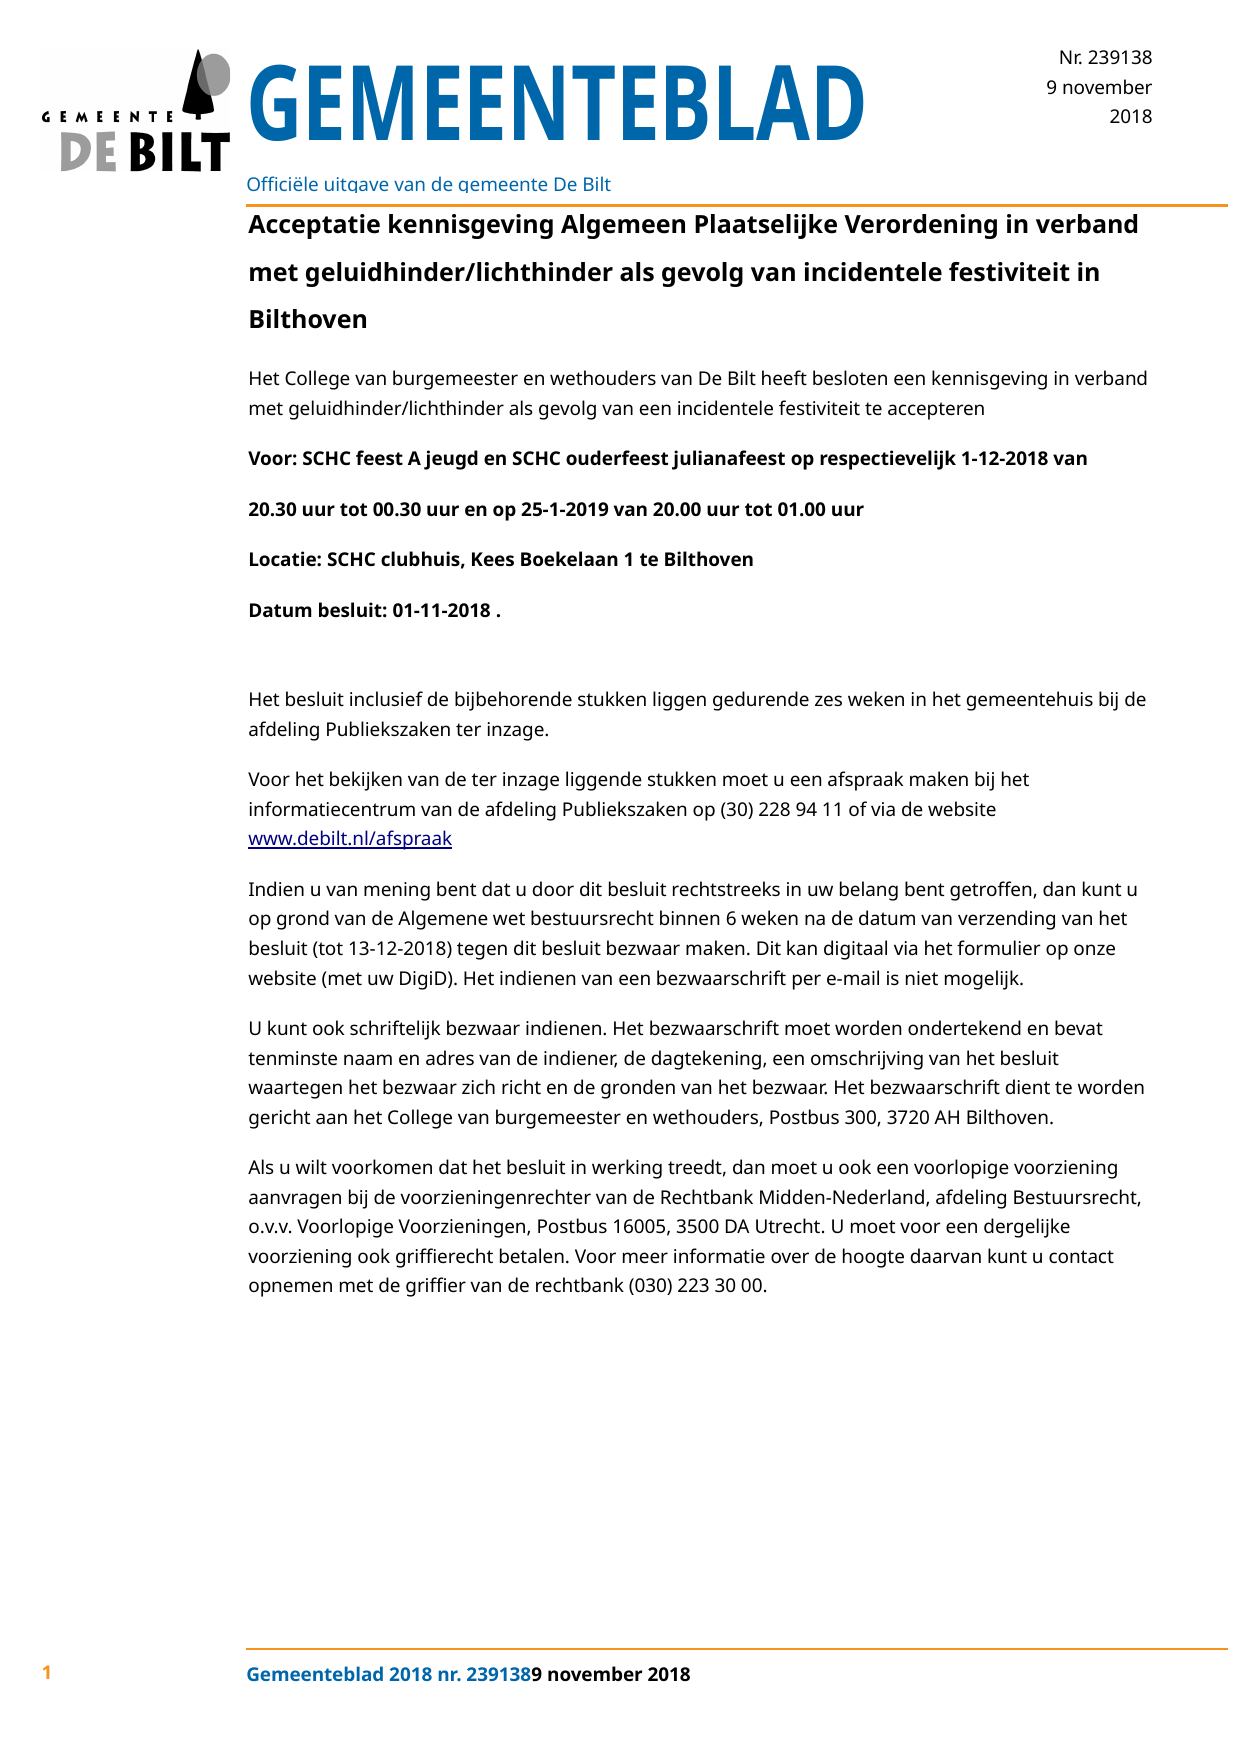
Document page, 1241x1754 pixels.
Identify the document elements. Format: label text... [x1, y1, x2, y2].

picture [41, 47, 231, 172]
text Voor het bekijken van de ter inzage liggende stukken moet u een afspraak maken bij het informatiecentrum van de afdeling Publiekszaken op (30) 228 94 11 of via de website www.debilt.nl/afspraak [248, 766, 1152, 851]
text Datum besluit: 01-11-2018 . [248, 597, 1152, 622]
text Voor: SCHC feest A jeugd en SCHC ouderfeest julianafeest op respectievelijk 1-12-2018 van [248, 446, 1152, 471]
text U kunt ook schriftelijk bezwaar indienen. Het bezwaarschrift moet worden ondertekend en bevat tenminste naam en adres van de indiener, de dagtekening, een omschrijving van het besluit waartegen het bezwaar zich richt en de gronden van het bezwaar. Het bezwaarschrift dient te worden gericht aan het College van burgemeester en wethouders, Postbus 300, 3720 AH Bilthoven. [248, 1015, 1152, 1130]
text Indien u van mening bent dat u door dit besluit rechtstreeks in uw belang bent getroffen, dan kunt u op grond van de Algemene wet bestuursrecht binnen 6 weken na de datum van verzending van het besluit (tot 13-12-2018) tegen dit besluit bezwaar maken. Dit kan digitaal via het formulier op onze website (met uw DigiD). Het indienen van een bezwaarschrift per e-mail is niet mogelijk. [248, 876, 1152, 991]
text Het besluit inclusief de bijbehorende stukken liggen gedurende zes weken in het gemeentehuis bij de afdeling Publiekszaken ter inzage. [248, 686, 1152, 742]
text Het College van burgemeester en wethouders van De Bilt heeft besloten een kennisgeving in verband met geluidhinder/lichthinder als gevolg van een incidentele festiviteit te accepteren [248, 366, 1152, 421]
text 20.30 uur tot 00.30 uur en op 25-1-2019 van 20.00 uur tot 01.00 uur [248, 496, 1152, 522]
text Locatie: SCHC clubhuis, Kees Boekelaan 1 te Bilthoven [248, 546, 1152, 572]
text Als u wilt voorkomen dat het besluit in werking treedt, dan moet u ook een voorlopige voorziening aanvragen bij de voorzieningenrechter van de Rechtbank Midden-Nederland, afdeling Bestuursrecht, o.v.v. Voorlopige Voorzieningen, Postbus 16005, 3500 DA Utrecht. U moet voor een dergelijke voorziening ook griffierecht betalen. Voor meer informatie over de hoogte daarvan kunt u contact opnemen met de griffier van de rechtbank (030) 223 30 00. [248, 1154, 1152, 1298]
text Acceptatie kennisgeving Algemeen Plaatselijke Verordening in verband met geluidhinder/lichthinder als gevolg van incidentele festiviteit in Bilthoven [248, 207, 1152, 336]
